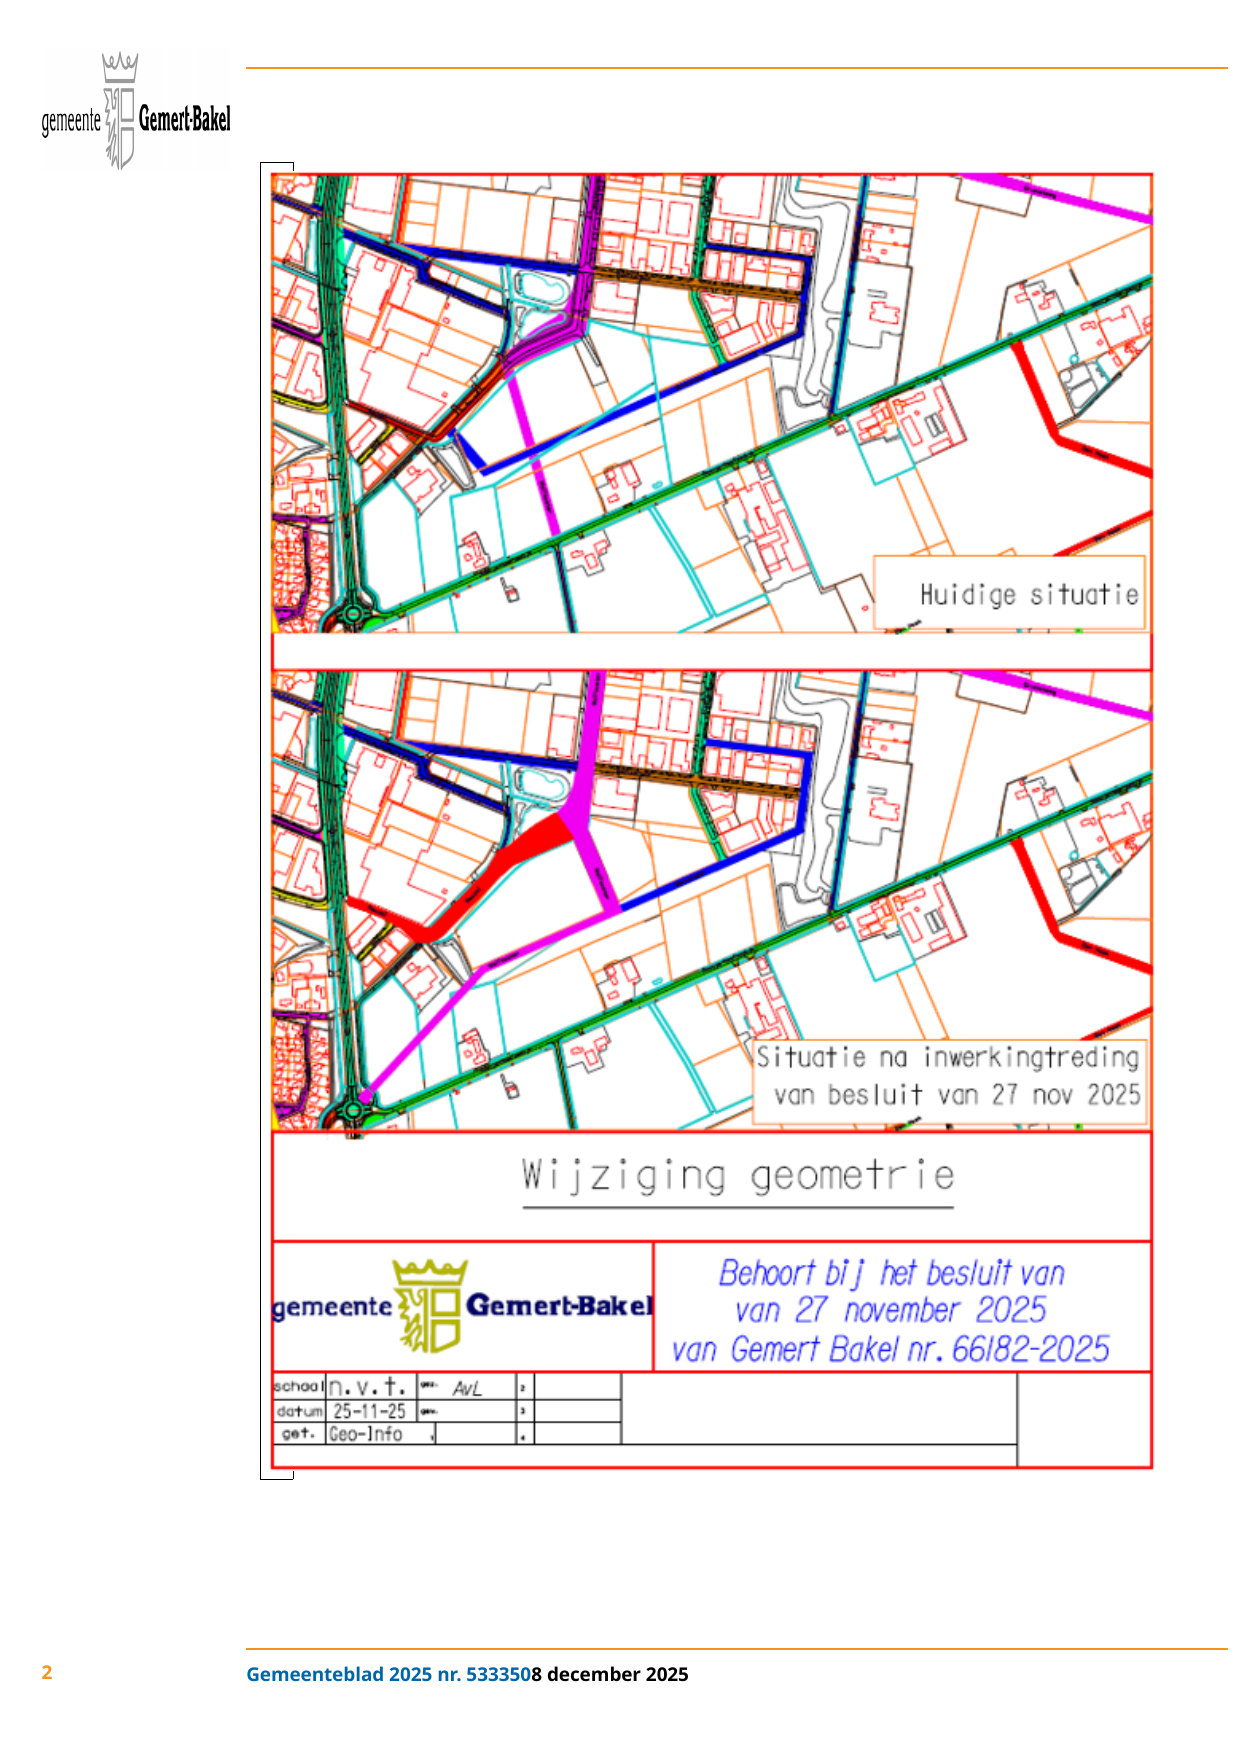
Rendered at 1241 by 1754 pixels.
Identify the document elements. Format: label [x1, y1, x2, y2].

picture [41, 47, 231, 172]
picture [268, 171, 1155, 1471]
